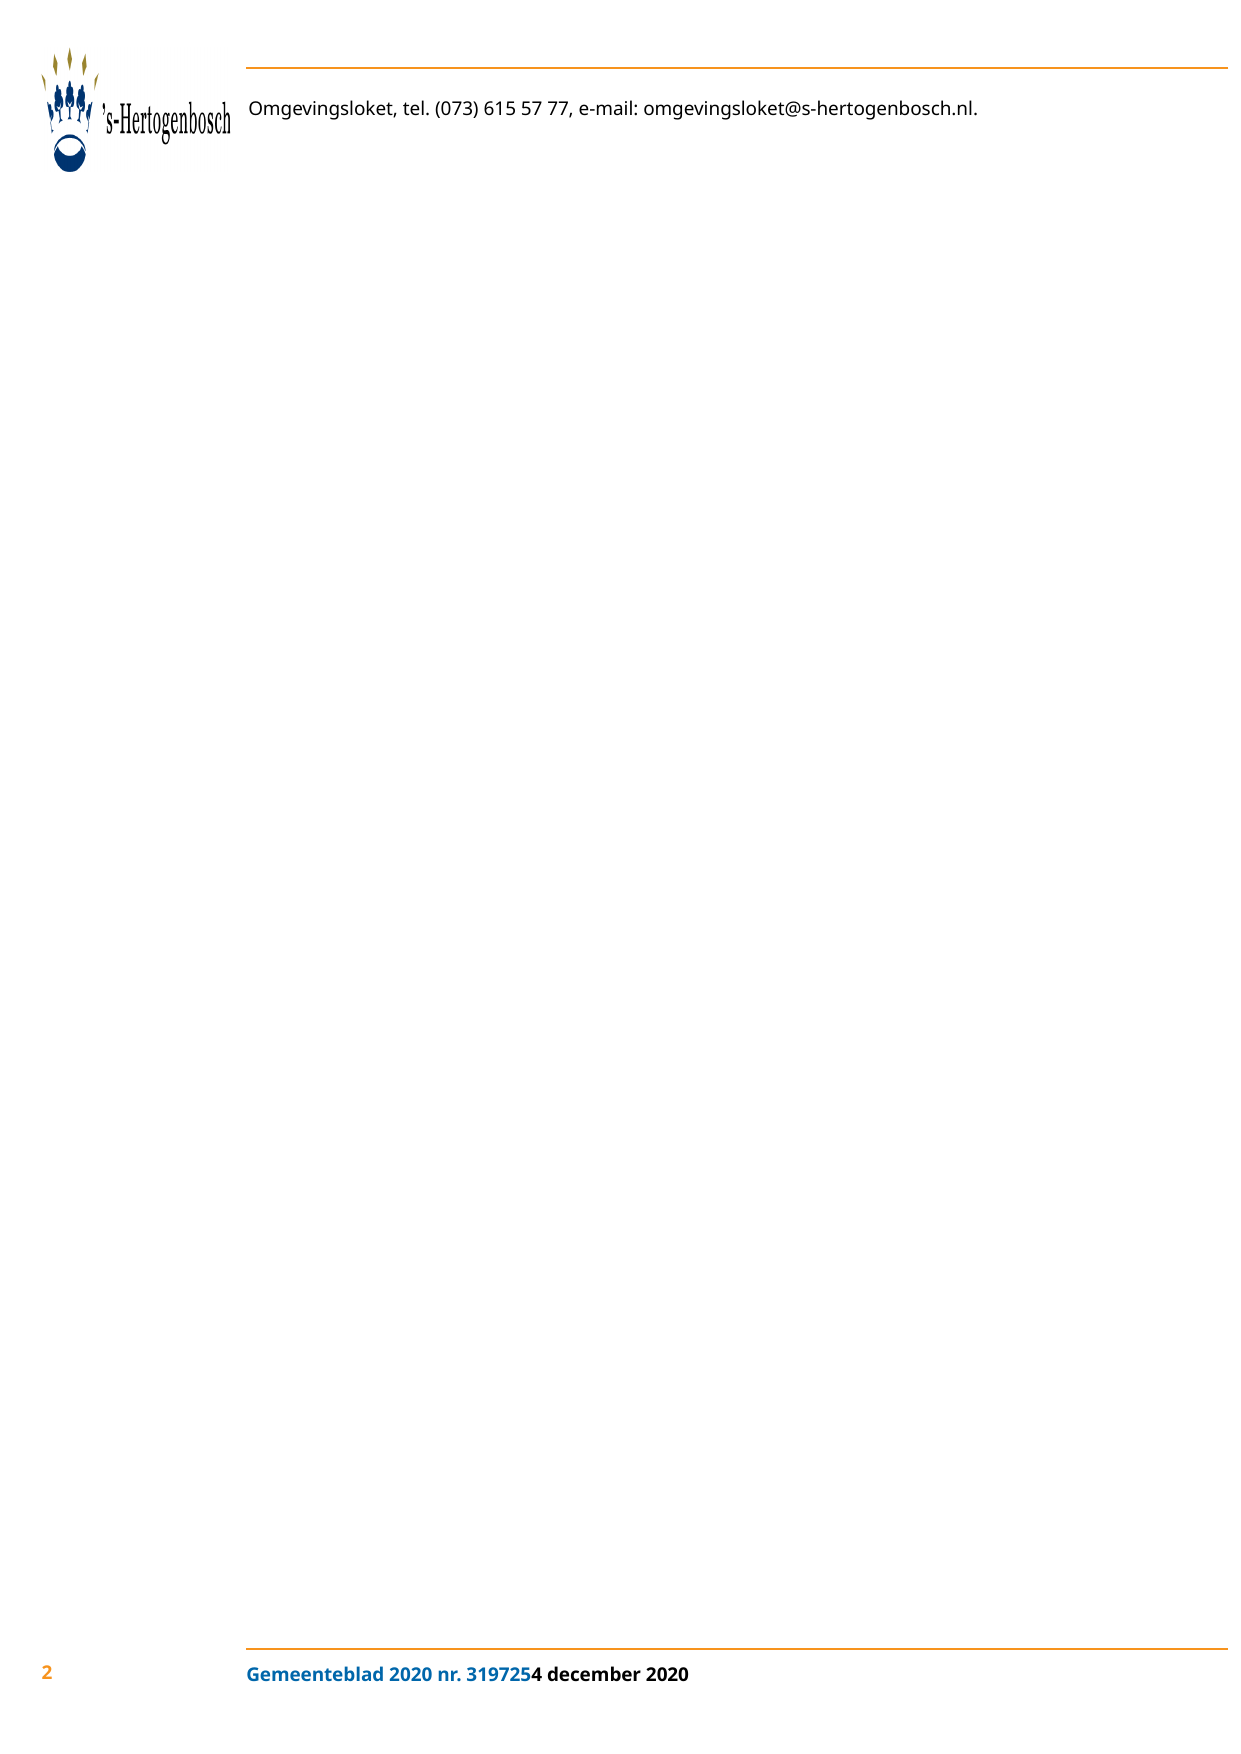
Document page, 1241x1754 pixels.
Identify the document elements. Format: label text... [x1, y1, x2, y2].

picture [41, 47, 231, 172]
text Omgevingsloket, tel. (073) 615 57 77, e-mail: omgevingsloket@s-hertogenbosch.nl. [248, 95, 1152, 121]
